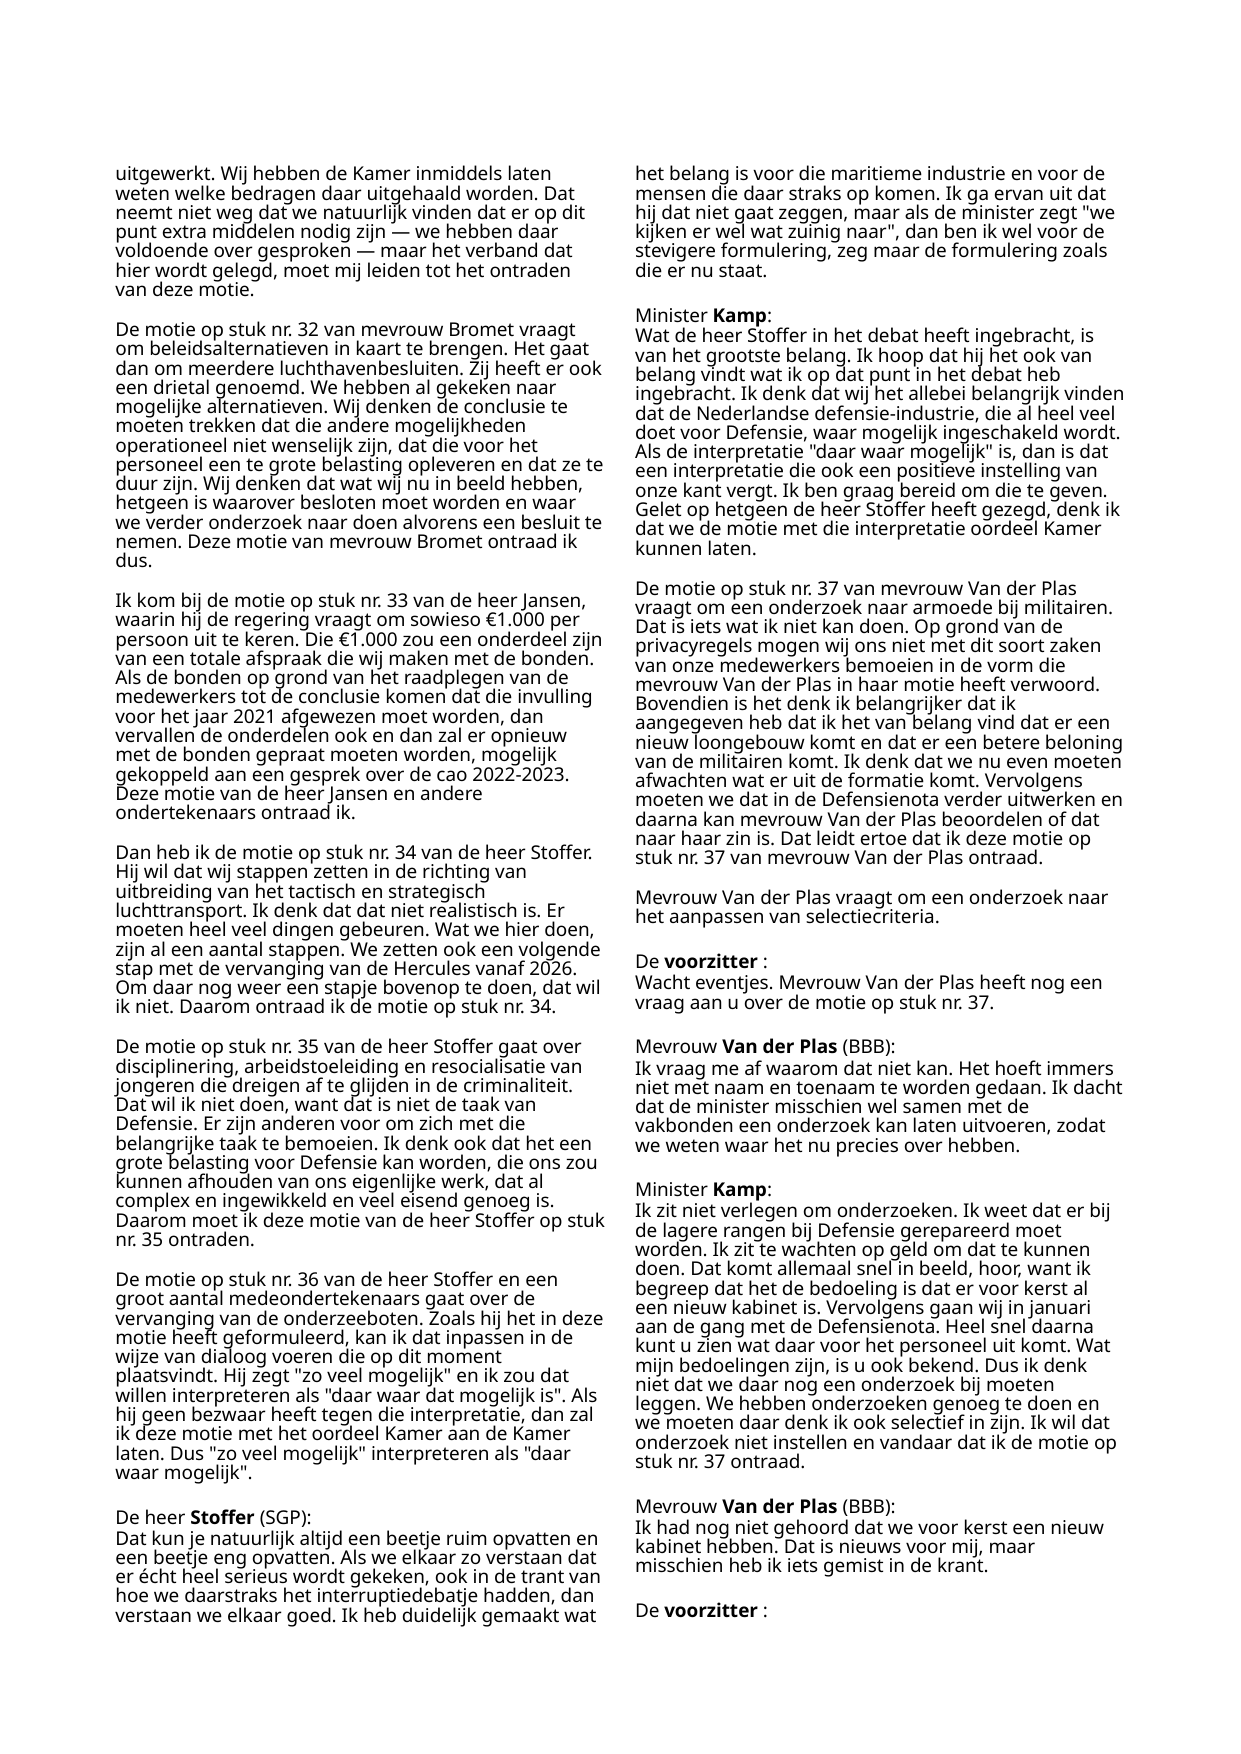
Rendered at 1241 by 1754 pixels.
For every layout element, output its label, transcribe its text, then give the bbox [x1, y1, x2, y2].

text De motie op stuk nr. 37 van mevrouw Van der Plas vraagt om een onderzoek naar armoede bij militairen. Dat is iets wat ik niet kan doen. Op grond van de privacyregels mogen wij ons niet met dit soort zaken van onze medewerkers bemoeien in de vorm die mevrouw Van der Plas in haar motie heeft verwoord. Bovendien is het denk ik belangrijker dat ik aangegeven heb dat ik het van belang vind dat er een nieuw loongebouw komt en dat er een betere beloning van de militairen komt. Ik denk dat we nu even moeten afwachten wat er uit de formatie komt. Vervolgens moeten we dat in de Defensienota verder uitwerken en daarna kan mevrouw Van der Plas beoordelen of dat naar haar zin is. Dat leidt ertoe dat ik deze motie op stuk nr. 37 van mevrouw Van der Plas ontraad. [635, 579, 1125, 868]
text Dat kun je natuurlijk altijd een beetje ruim opvatten en een beetje eng opvatten. Als we elkaar zo verstaan dat er écht heel serieus wordt gekeken, ook in de trant van hoe we daarstraks het interruptiedebatje hadden, dan verstaan we elkaar goed. Ik heb duidelijk gemaakt wat [115, 1529, 605, 1626]
text Minister Kamp: [635, 1177, 1125, 1202]
text Ik had nog niet gehoord dat we voor kerst een nieuw kabinet hebben. Dat is nieuws voor mij, maar misschien heb ik iets gemist in de krant. [635, 1519, 1125, 1577]
text het belang is voor die maritieme industrie en voor de mensen die daar straks op komen. Ik ga ervan uit dat hij dat niet gaat zeggen, maar als de minister zegt "we kijken er wel wat zuinig naar", dan ben ik wel voor de stevigere formulering, zeg maar de formulering zoals die er nu staat. [635, 165, 1125, 281]
text Ik zit niet verlegen om onderzoeken. Ik weet dat er bij de lagere rangen bij Defensie gerepareerd moet worden. Ik zit te wachten op geld om dat te kunnen doen. Dat komt allemaal snel in beeld, hoor, want ik begreep dat het de bedoeling is dat er voor kerst al een nieuw kabinet is. Vervolgens gaan wij in januari aan de gang met de Defensienota. Heel snel daarna kunt u zien wat daar voor het personeel uit komt. Wat mijn bedoelingen zijn, is u ook bekend. Dus ik denk niet dat we daar nog een onderzoek bij moeten leggen. We hebben onderzoeken genoeg te doen en we moeten daar denk ik ook selectief in zijn. Ik wil dat onderzoek niet instellen en vandaar dat ik de motie op stuk nr. 37 ontraad. [635, 1202, 1125, 1472]
text uitgewerkt. Wij hebben de Kamer inmiddels laten weten welke bedragen daar uitgehaald worden. Dat neemt niet weg dat we natuurlijk vinden dat er op dit punt extra middelen nodig zijn — we hebben daar voldoende over gesproken — maar het verband dat hier wordt gelegd, moet mij leiden tot het ontraden van deze motie. [115, 165, 605, 300]
text Dan heb ik de motie op stuk nr. 34 van de heer Stoffer. Hij wil dat wij stappen zetten in de richting van uitbreiding van het tactisch en strategisch luchttransport. Ik denk dat dat niet realistisch is. Er moeten heel veel dingen gebeuren. Wat we hier doen, zijn al een aantal stappen. We zetten ook een volgende stap met de vervanging van de Hercules vanaf 2026. Om daar nog weer een stapje bovenop te doen, dat wil ik niet. Daarom ontraad ik de motie op stuk nr. 34. [115, 844, 605, 1018]
text Mevrouw Van der Plas (BBB): [635, 1493, 1125, 1519]
text De heer Stoffer (SGP): [115, 1504, 605, 1529]
text De motie op stuk nr. 35 van de heer Stoffer gaat over disciplinering, arbeidstoeleiding en resocialisatie van jongeren die dreigen af te glijden in de criminaliteit. Dat wil ik niet doen, want dat is niet de taak van Defensie. Er zijn anderen voor om zich met die belangrijke taak te bemoeien. Ik denk ook dat het een grote belasting voor Defensie kan worden, die ons zou kunnen afhouden van ons eigenlijke werk, dat al complex en ingewikkeld en veel eisend genoeg is. Daarom moet ik deze motie van de heer Stoffer op stuk nr. 35 ontraden. [115, 1038, 605, 1250]
text Wat de heer Stoffer in het debat heeft ingebracht, is van het grootste belang. Ik hoop dat hij het ook van belang vindt wat ik op dat punt in het debat heb ingebracht. Ik denk dat wij het allebei belangrijk vinden dat de Nederlandse defensie-industrie, die al heel veel doet voor Defensie, waar mogelijk ingeschakeld wordt. Als de interpretatie "daar waar mogelijk" is, dan is dat een interpretatie die ook een positieve instelling van onze kant vergt. Ik ben graag bereid om die te geven. Gelet op hetgeen de heer Stoffer heeft gezegd, denk ik dat we de motie met die interpretatie oordeel Kamer kunnen laten. [635, 327, 1125, 559]
text Mevrouw Van der Plas (BBB): [635, 1034, 1125, 1059]
text De motie op stuk nr. 32 van mevrouw Bromet vraagt om beleidsalternatieven in kaart te brengen. Het gaat dan om meerdere luchthavenbesluiten. Zij heeft er ook een drietal genoemd. We hebben al gekeken naar mogelijke alternatieven. Wij denken de conclusie te moeten trekken dat die andere mogelijkheden operationeel niet wenselijk zijn, dat die voor het personeel een te grote belasting opleveren en dat ze te duur zijn. Wij denken dat wat wij nu in beeld hebben, hetgeen is waarover besloten moet worden en waar we verder onderzoek naar doen alvorens een besluit te nemen. Deze motie van mevrouw Bromet ontraad ik dus. [115, 321, 605, 571]
text Minister Kamp: [635, 302, 1125, 327]
text De voorzitter : [635, 1597, 1125, 1623]
text Mevrouw Van der Plas vraagt om een onderzoek naar het aanpassen van selectiecriteria. [635, 889, 1125, 928]
text Ik vraag me af waarom dat niet kan. Het hoeft immers niet met naam en toenaam te worden gedaan. Ik dacht dat de minister misschien wel samen met de vakbonden een onderzoek kan laten uitvoeren, zodat we weten waar het nu precies over hebben. [635, 1059, 1125, 1156]
text Wacht eventjes. Mevrouw Van der Plas heeft nog een vraag aan u over de motie op stuk nr. 37. [635, 974, 1125, 1013]
text De voorzitter : [635, 949, 1125, 974]
text De motie op stuk nr. 36 van de heer Stoffer en een groot aantal medeondertekenaars gaat over de vervanging van de onderzeeboten. Zoals hij het in deze motie heeft geformuleerd, kan ik dat inpassen in de wijze van dialoog voeren die op dit moment plaatsvindt. Hij zegt "zo veel mogelijk" en ik zou dat willen interpreteren als "daar waar dat mogelijk is". Als hij geen bezwaar heeft tegen die interpretatie, dan zal ik deze motie met het oordeel Kamer aan de Kamer laten. Dus "zo veel mogelijk" interpreteren als "daar waar mogelijk". [115, 1271, 605, 1483]
text Ik kom bij de motie op stuk nr. 33 van de heer Jansen, waarin hij de regering vraagt om sowieso €1.000 per persoon uit te keren. Die €1.000 zou een onderdeel zijn van een totale afspraak die wij maken met de bonden. Als de bonden op grond van het raadplegen van de medewerkers tot de conclusie komen dat die invulling voor het jaar 2021 afgewezen moet worden, dan vervallen de onderdelen ook en dan zal er opnieuw met de bonden gepraat moeten worden, mogelijk gekoppeld aan een gesprek over de cao 2022-2023. Deze motie van de heer Jansen en andere ondertekenaars ontraad ik. [115, 592, 605, 823]
